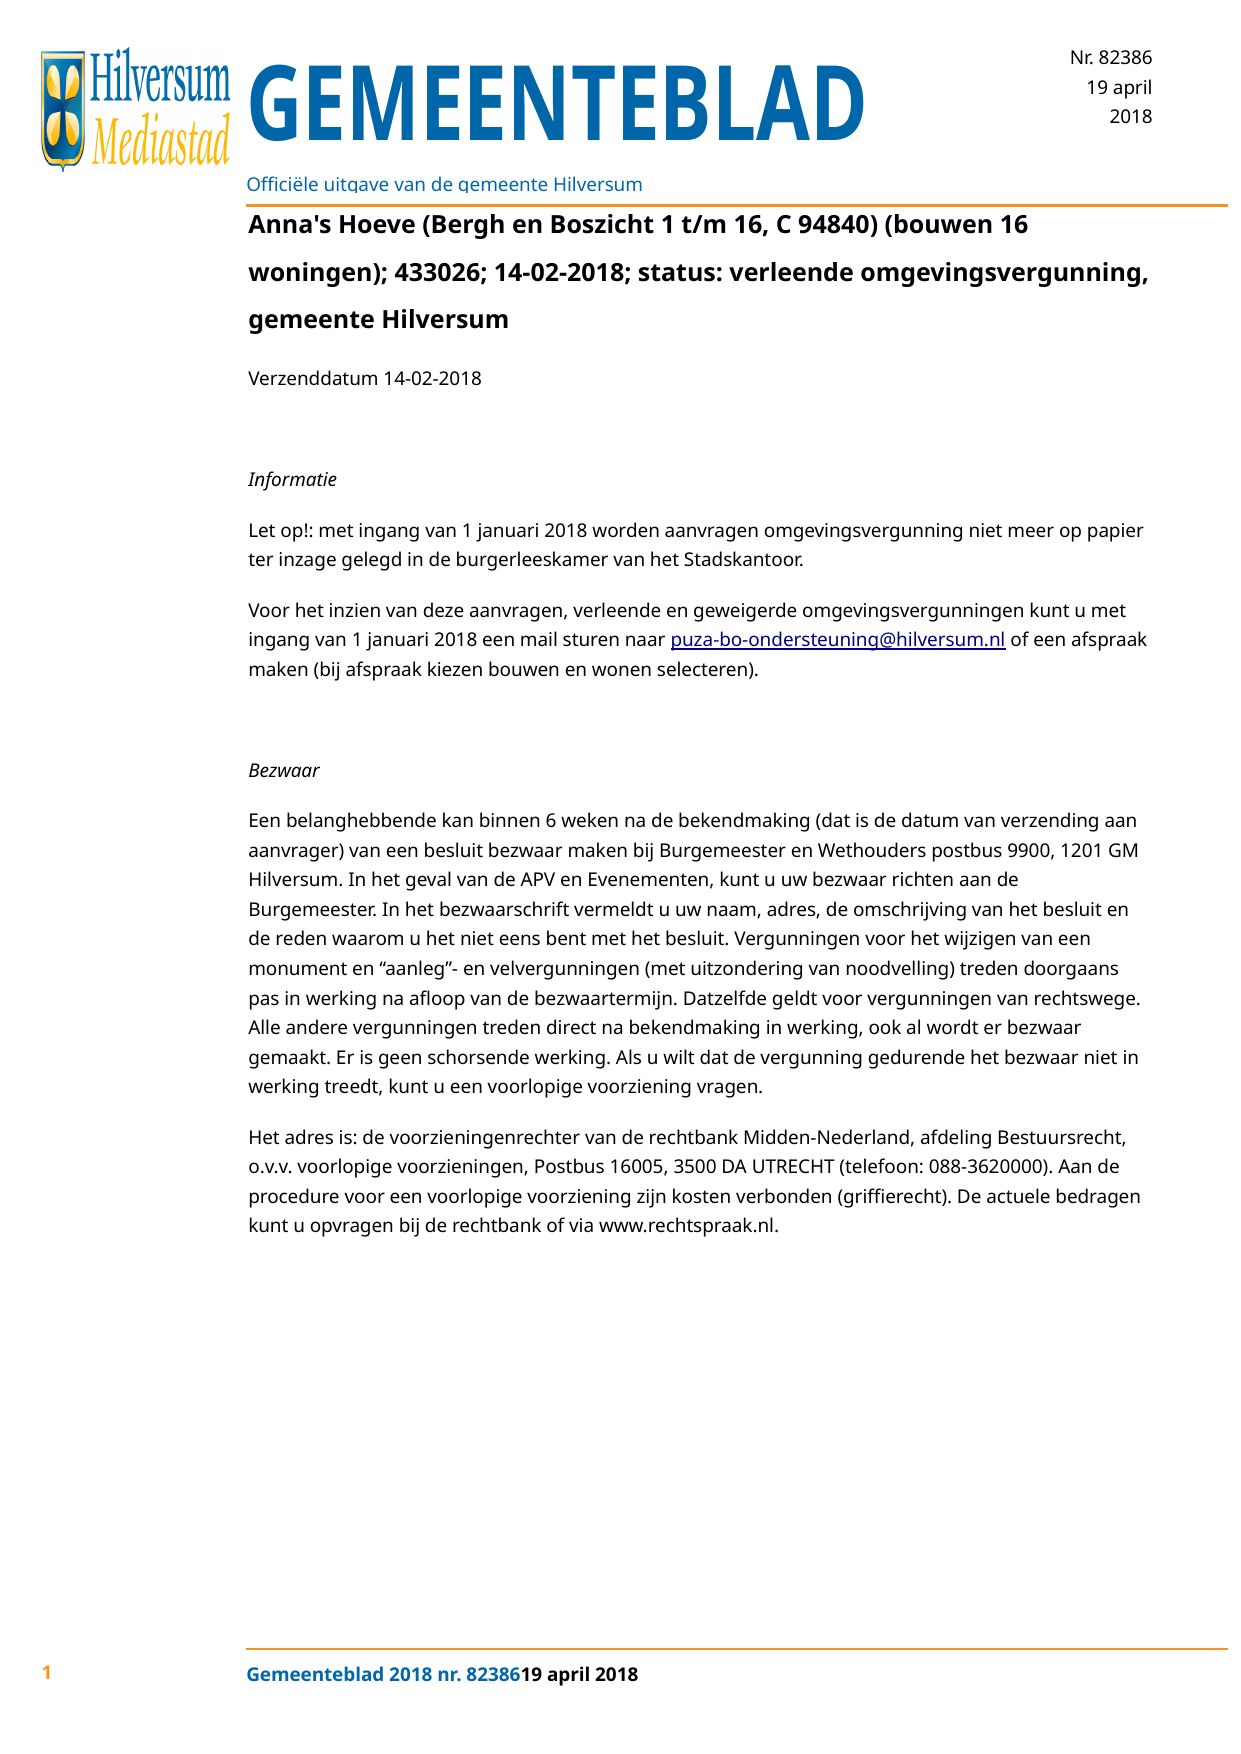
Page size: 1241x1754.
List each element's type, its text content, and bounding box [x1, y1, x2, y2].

text Voor het inzien van deze aanvragen, verleende en geweigerde omgevingsvergunningen kunt u met ingang van 1 januari 2018 een mail sturen naar puza-bo-ondersteuning@hilversum.nl of een afspraak maken (bij afspraak kiezen bouwen en wonen selecteren). [248, 597, 1152, 682]
text Anna's Hoeve (Bergh en Boszicht 1 t/m 16, C 94840) (bouwen 16 woningen); 433026; 14-02-2018; status: verleende omgevingsvergunning, gemeente Hilversum [248, 207, 1152, 336]
text Verzenddatum 14-02-2018 [248, 366, 1152, 391]
text Let op!: met ingang van 1 januari 2018 worden aanvragen omgevingsvergunning niet meer op papier ter inzage gelegd in de burgerleeskamer van het Stadskantoor. [248, 517, 1152, 572]
text Informatie [248, 466, 1152, 492]
text Een belanghebbende kan binnen 6 weken na de bekendmaking (dat is de datum van verzending aan aanvrager) van een besluit bezwaar maken bij Burgemeester en Wethouders postbus 9900, 1201 GM Hilversum. In het geval van de APV en Evenementen, kunt u uw bezwaar richten aan de Burgemeester. In het bezwaarschrift vermeldt u uw naam, adres, de omschrijving van het besluit en de reden waarom u het niet eens bent met het besluit. Vergunningen voor het wijzigen van een monument en “aanleg”- en velvergunningen (met uitzondering van noodvelling) treden doorgaans pas in werking na afloop van de bezwaartermijn. Datzelfde geldt voor vergunningen van rechtswege. Alle andere vergunningen treden direct na bekendmaking in werking, ook al wordt er bezwaar gemaakt. Er is geen schorsende werking. Als u wilt dat de vergunning gedurende het bezwaar niet in werking treedt, kunt u een voorlopige voorziening vragen. [248, 807, 1152, 1099]
text Het adres is: de voorzieningenrechter van de rechtbank Midden-Nederland, afdeling Bestuursrecht, o.v.v. voorlopige voorzieningen, Postbus 16005, 3500 DA UTRECHT (telefoon: 088-3620000). Aan de procedure voor een voorlopige voorziening zijn kosten verbonden (griffierecht). De actuele bedragen kunt u opvragen bij de rechtbank of via www.rechtspraak.nl. [248, 1124, 1152, 1238]
text Bezwaar [248, 757, 1152, 782]
picture [41, 47, 231, 172]
